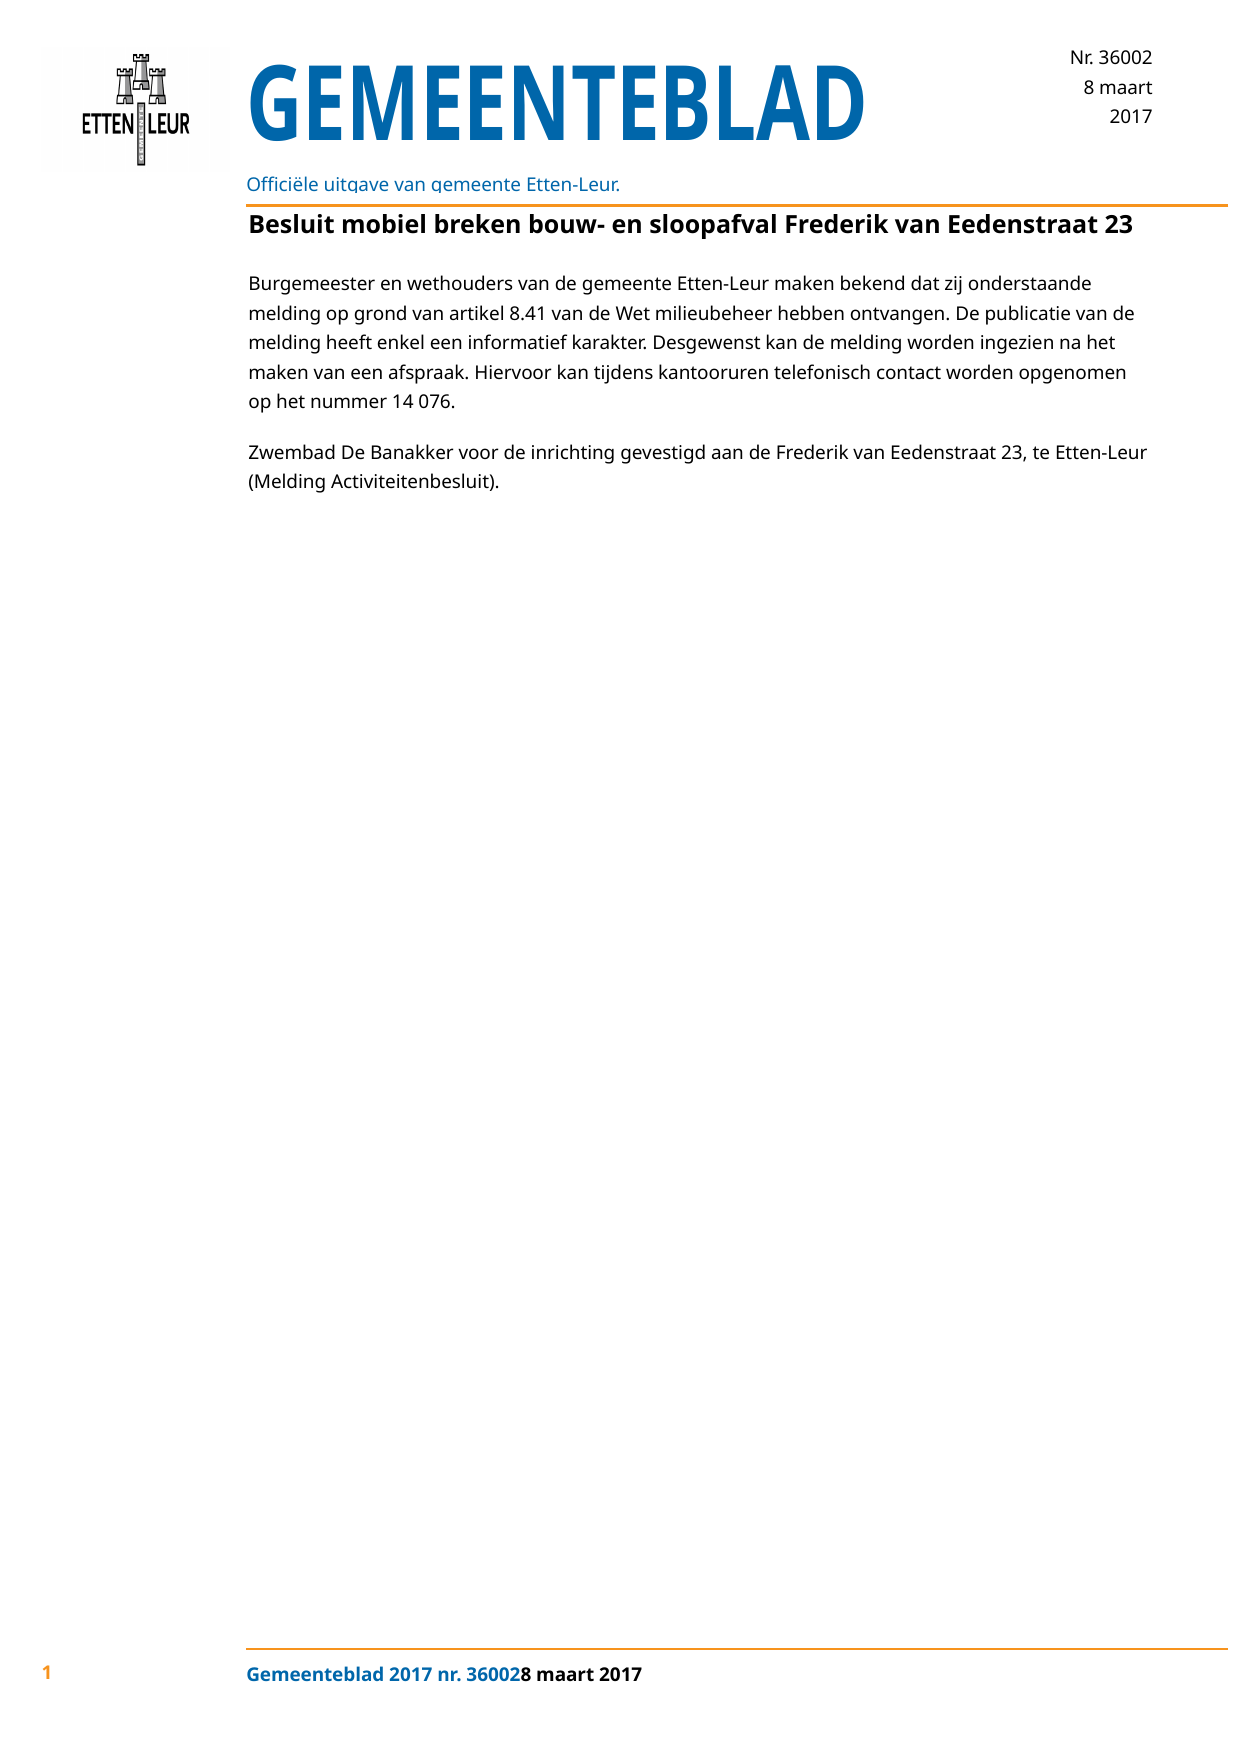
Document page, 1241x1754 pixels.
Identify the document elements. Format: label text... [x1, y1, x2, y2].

text Burgemeester en wethouders van de gemeente Etten-Leur maken bekend dat zij onderstaande melding op grond van artikel 8.41 van de Wet milieubeheer hebben ontvangen. De publicatie van de melding heeft enkel een informatief karakter. Desgewenst kan de melding worden ingezien na het maken van een afspraak. Hiervoor kan tijdens kantooruren telefonisch contact worden opgenomen op het nummer 14 076. [248, 270, 1152, 414]
text Zwembad De Banakker voor de inrichting gevestigd aan de Frederik van Eedenstraat 23, te Etten-Leur (Melding Activiteitenbesluit). [248, 439, 1152, 494]
picture [41, 47, 231, 172]
text Besluit mobiel breken bouw- en sloopafval Frederik van Eedenstraat 23 [248, 207, 1152, 241]
